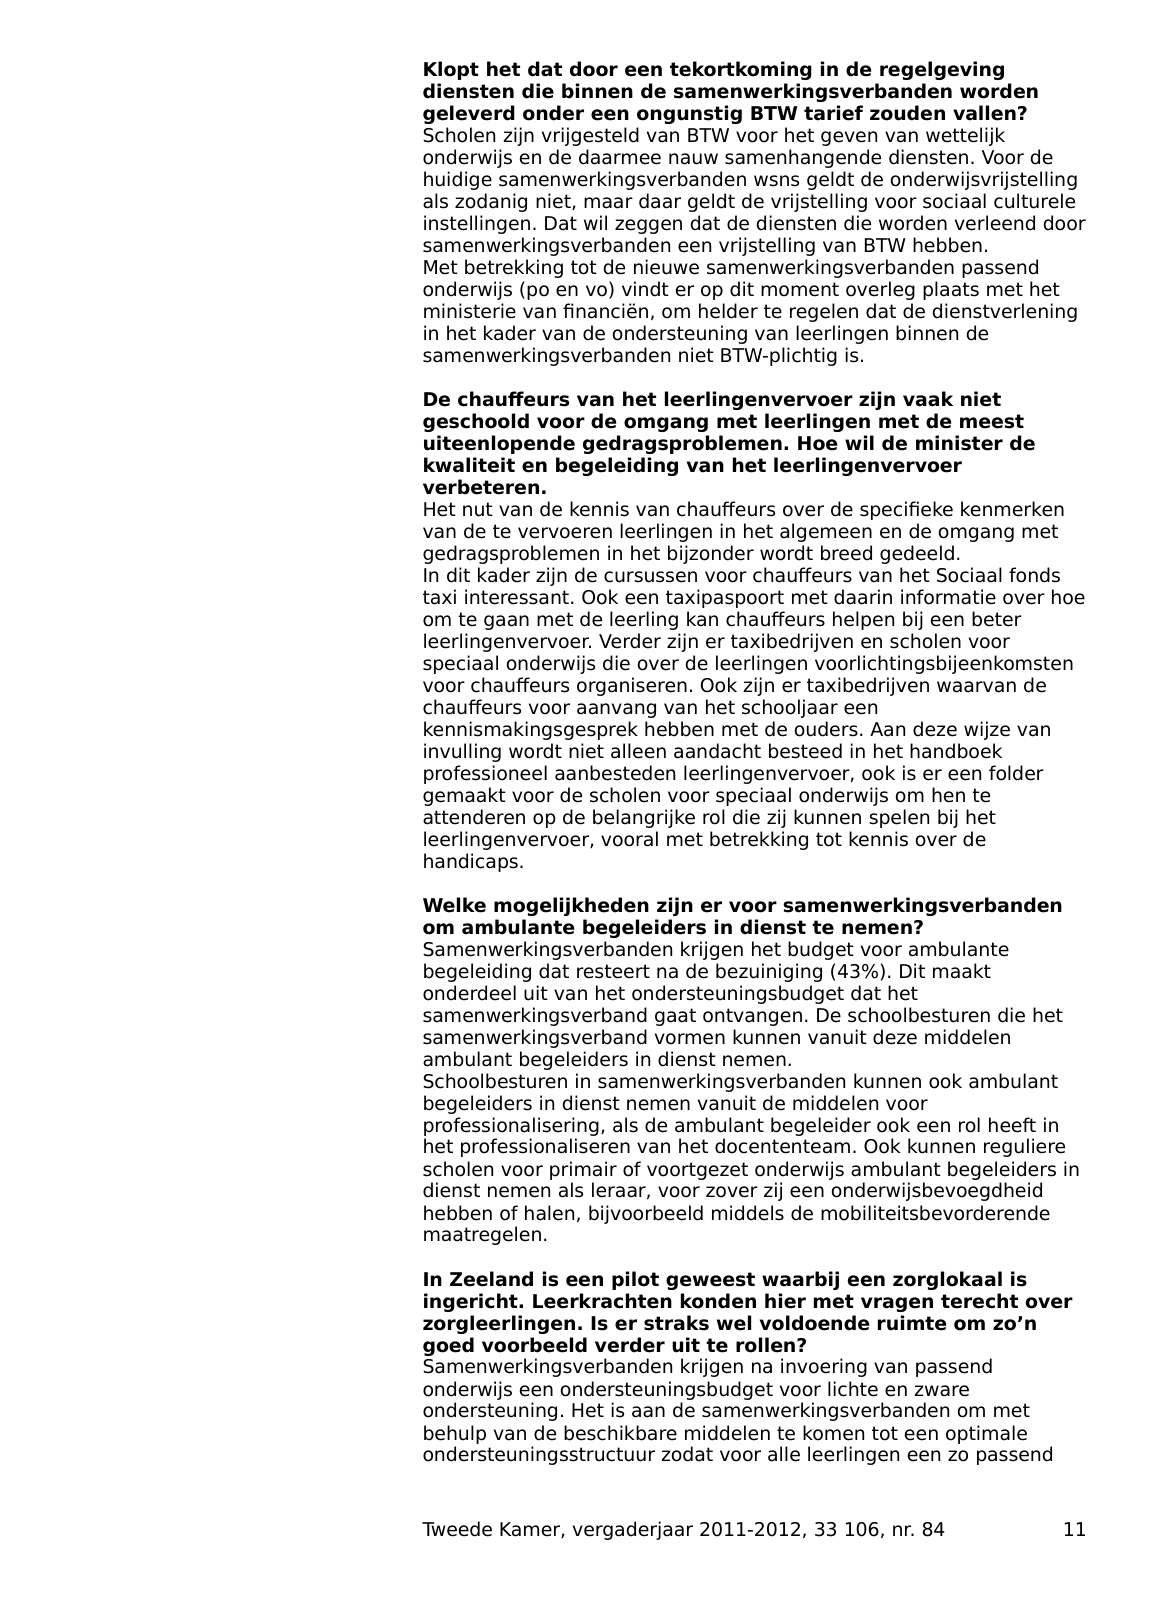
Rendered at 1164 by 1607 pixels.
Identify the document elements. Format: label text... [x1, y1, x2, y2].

text De chauffeurs van het leerlingenvervoer zijn vaak niet geschoold voor de omgang met leerlingen met de meest uiteenlopende gedragsproblemen. Hoe wil de minister de kwaliteit en begeleiding van het leerlingenvervoer verbeteren. [422, 389, 1087, 499]
text Samenwerkingsverbanden krijgen het budget voor ambulante begeleiding dat resteert na de bezuiniging (43%). Dit maakt onderdeel uit van het ondersteuningsbudget dat het samenwerkingsverband gaat ontvangen. De schoolbesturen die het samenwerkingsverband vormen kunnen vanuit deze middelen ambulant begeleiders in dienst nemen. [422, 939, 1087, 1071]
text Schoolbesturen in samenwerkingsverbanden kunnen ook ambulant begeleiders in dienst nemen vanuit de middelen voor professionalisering, als de ambulant begeleider ook een rol heeft in het professionaliseren van het docententeam. Ook kunnen reguliere scholen voor primair of voortgezet onderwijs ambulant begeleiders in dienst nemen als leraar, voor zover zij een onderwijsbevoegdheid hebben of halen, bijvoorbeeld middels de mobiliteitsbevorderende maatregelen. [422, 1071, 1087, 1246]
text Het nut van de kennis van chauffeurs over de specifieke kenmerken van de te vervoeren leerlingen in het algemeen en de omgang met gedragsproblemen in het bijzonder wordt breed gedeeld. [422, 499, 1087, 565]
text Met betrekking tot de nieuwe samenwerkingsverbanden passend onderwijs (po en vo) vindt er op dit moment overleg plaats met het ministerie van financiën, om helder te regelen dat de dienstverlening in het kader van de ondersteuning van leerlingen binnen de samenwerkingsverbanden niet BTW-plichtig is. [422, 257, 1087, 367]
text Welke mogelijkheden zijn er voor samenwerkingsverbanden om ambulante begeleiders in dienst te nemen? [422, 895, 1087, 939]
text Klopt het dat door een tekortkoming in de regelgeving diensten die binnen de samenwerkingsverbanden worden geleverd onder een ongunstig BTW tarief zouden vallen? [422, 59, 1087, 125]
text Samenwerkingsverbanden krijgen na invoering van passend onderwijs een ondersteuningsbudget voor lichte en zware ondersteuning. Het is aan de samenwerkingsverbanden om met behulp van de beschikbare middelen te komen tot een optimale ondersteuningsstructuur zodat voor alle leerlingen een zo passend [422, 1356, 1087, 1466]
text In dit kader zijn de cursussen voor chauffeurs van het Sociaal fonds taxi interessant. Ook een taxipaspoort met daarin informatie over hoe om te gaan met de leerling kan chauffeurs helpen bij een beter leerlingenvervoer. Verder zijn er taxibedrijven en scholen voor speciaal onderwijs die over de leerlingen voorlichtingsbijeenkomsten voor chauffeurs organiseren. Ook zijn er taxibedrijven waarvan de chauffeurs voor aanvang van het schooljaar een kennismakingsgesprek hebben met de ouders. Aan deze wijze van invulling wordt niet alleen aandacht besteed in het handboek professioneel aanbesteden leerlingenvervoer, ook is er een folder gemaakt voor de scholen voor speciaal onderwijs om hen te attenderen op de belangrijke rol die zij kunnen spelen bij het leerlingenvervoer, vooral met betrekking tot kennis over de handicaps. [422, 565, 1087, 872]
text Scholen zijn vrijgesteld van BTW voor het geven van wettelijk onderwijs en de daarmee nauw samenhangende diensten. Voor de huidige samenwerkingsverbanden wsns geldt de onderwijsvrijstelling als zodanig niet, maar daar geldt de vrijstelling voor sociaal culturele instellingen. Dat wil zeggen dat de diensten die worden verleend door samenwerkingsverbanden een vrijstelling van BTW hebben. [422, 125, 1087, 257]
text In Zeeland is een pilot geweest waarbij een zorglokaal is ingericht. Leerkrachten konden hier met vragen terecht over zorgleerlingen. Is er straks wel voldoende ruimte om zo’n goed voorbeeld verder uit te rollen? [422, 1268, 1087, 1356]
